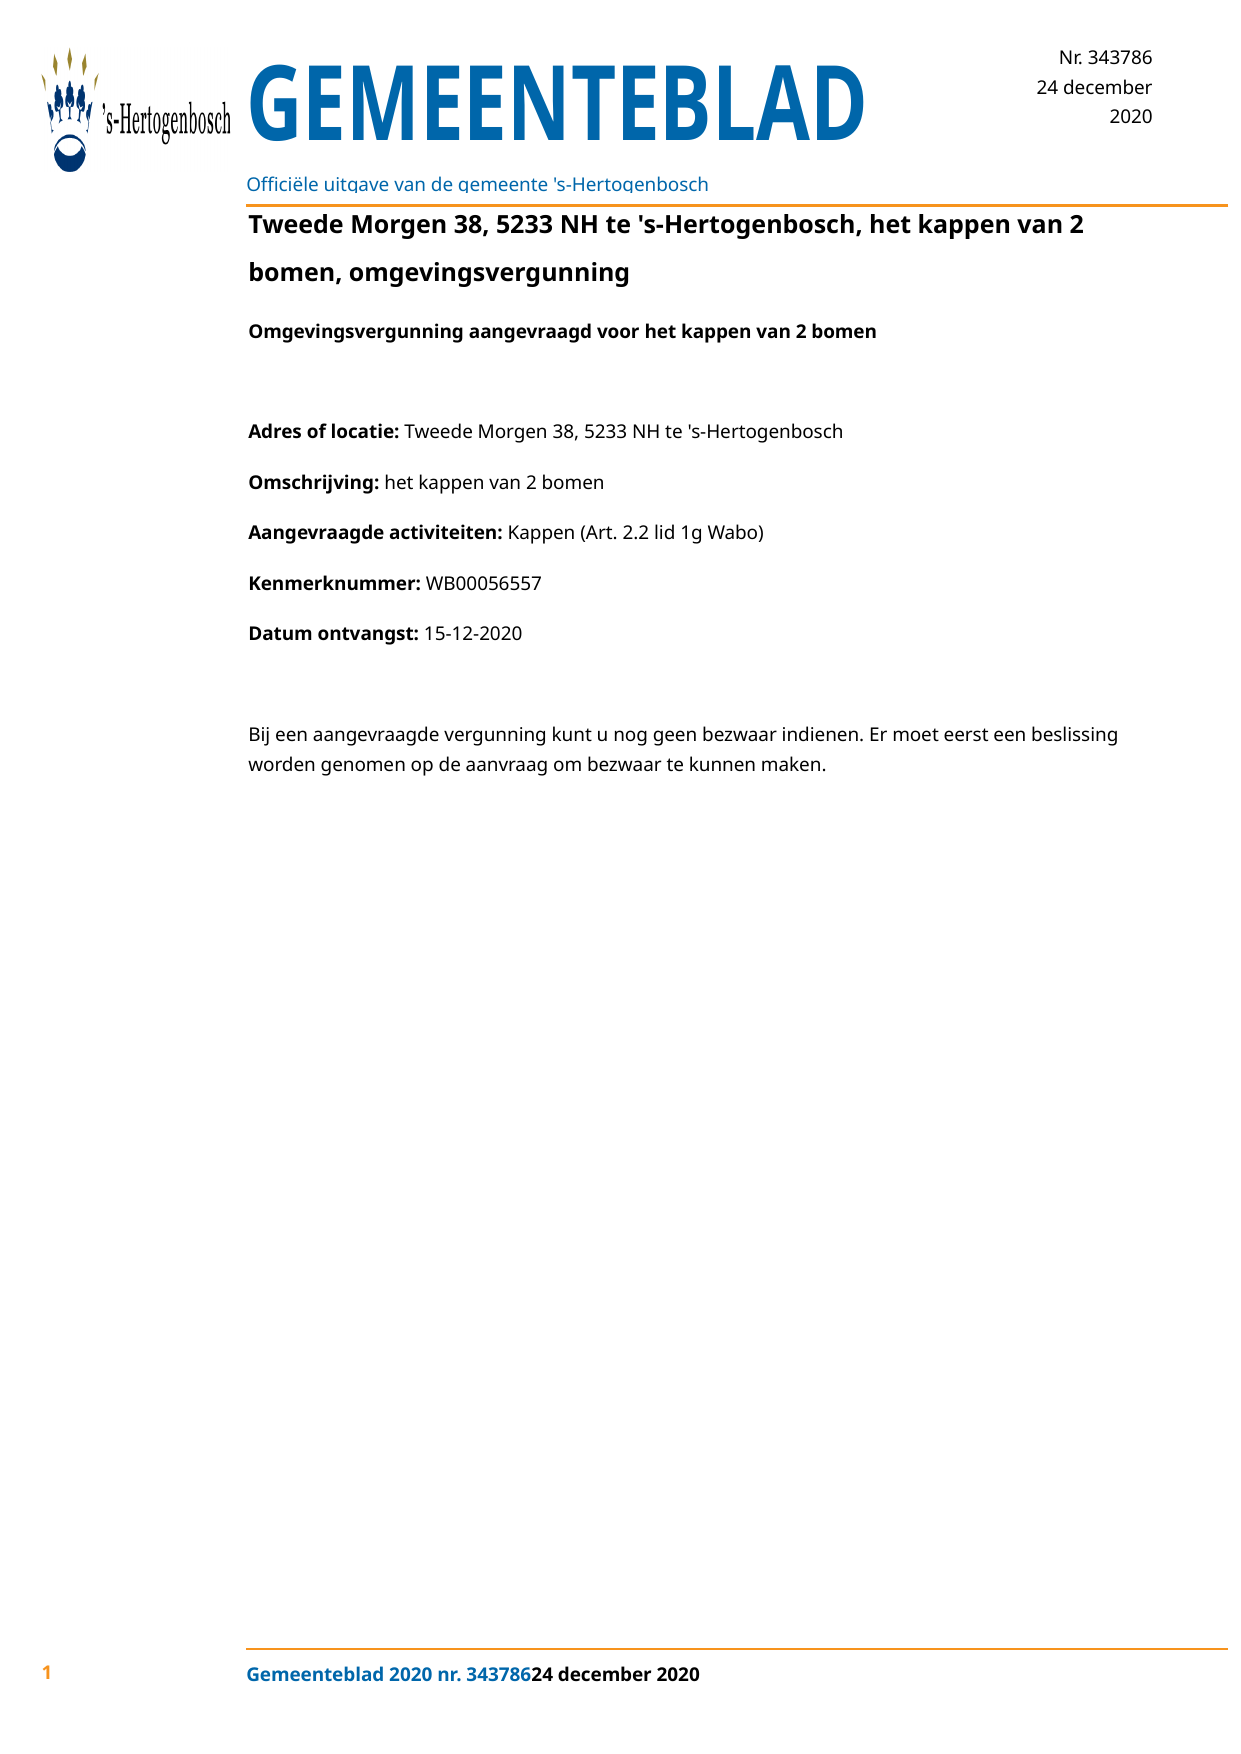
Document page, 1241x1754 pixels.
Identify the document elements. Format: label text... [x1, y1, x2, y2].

text Datum ontvangst: 15-12-2020 [248, 620, 1152, 646]
text Tweede Morgen 38, 5233 NH te 's-Hertogenbosch, het kappen van 2 bomen, omgevingsvergunning [248, 207, 1152, 288]
text Omgevingsvergunning aangevraagd voor het kappen van 2 bomen [248, 318, 1152, 344]
text Adres of locatie: Tweede Morgen 38, 5233 NH te 's-Hertogenbosch [248, 419, 1152, 444]
text Bij een aangevraagde vergunning kunt u nog geen bezwaar indienen. Er moet eerst een beslissing worden genomen op de aanvraag om bezwaar te kunnen maken. [248, 721, 1152, 777]
text Omschrijving: het kappen van 2 bomen [248, 469, 1152, 495]
picture [41, 47, 231, 172]
text Aangevraagde activiteiten: Kappen (Art. 2.2 lid 1g Wabo) [248, 519, 1152, 545]
text Kenmerknummer: WB00056557 [248, 570, 1152, 596]
